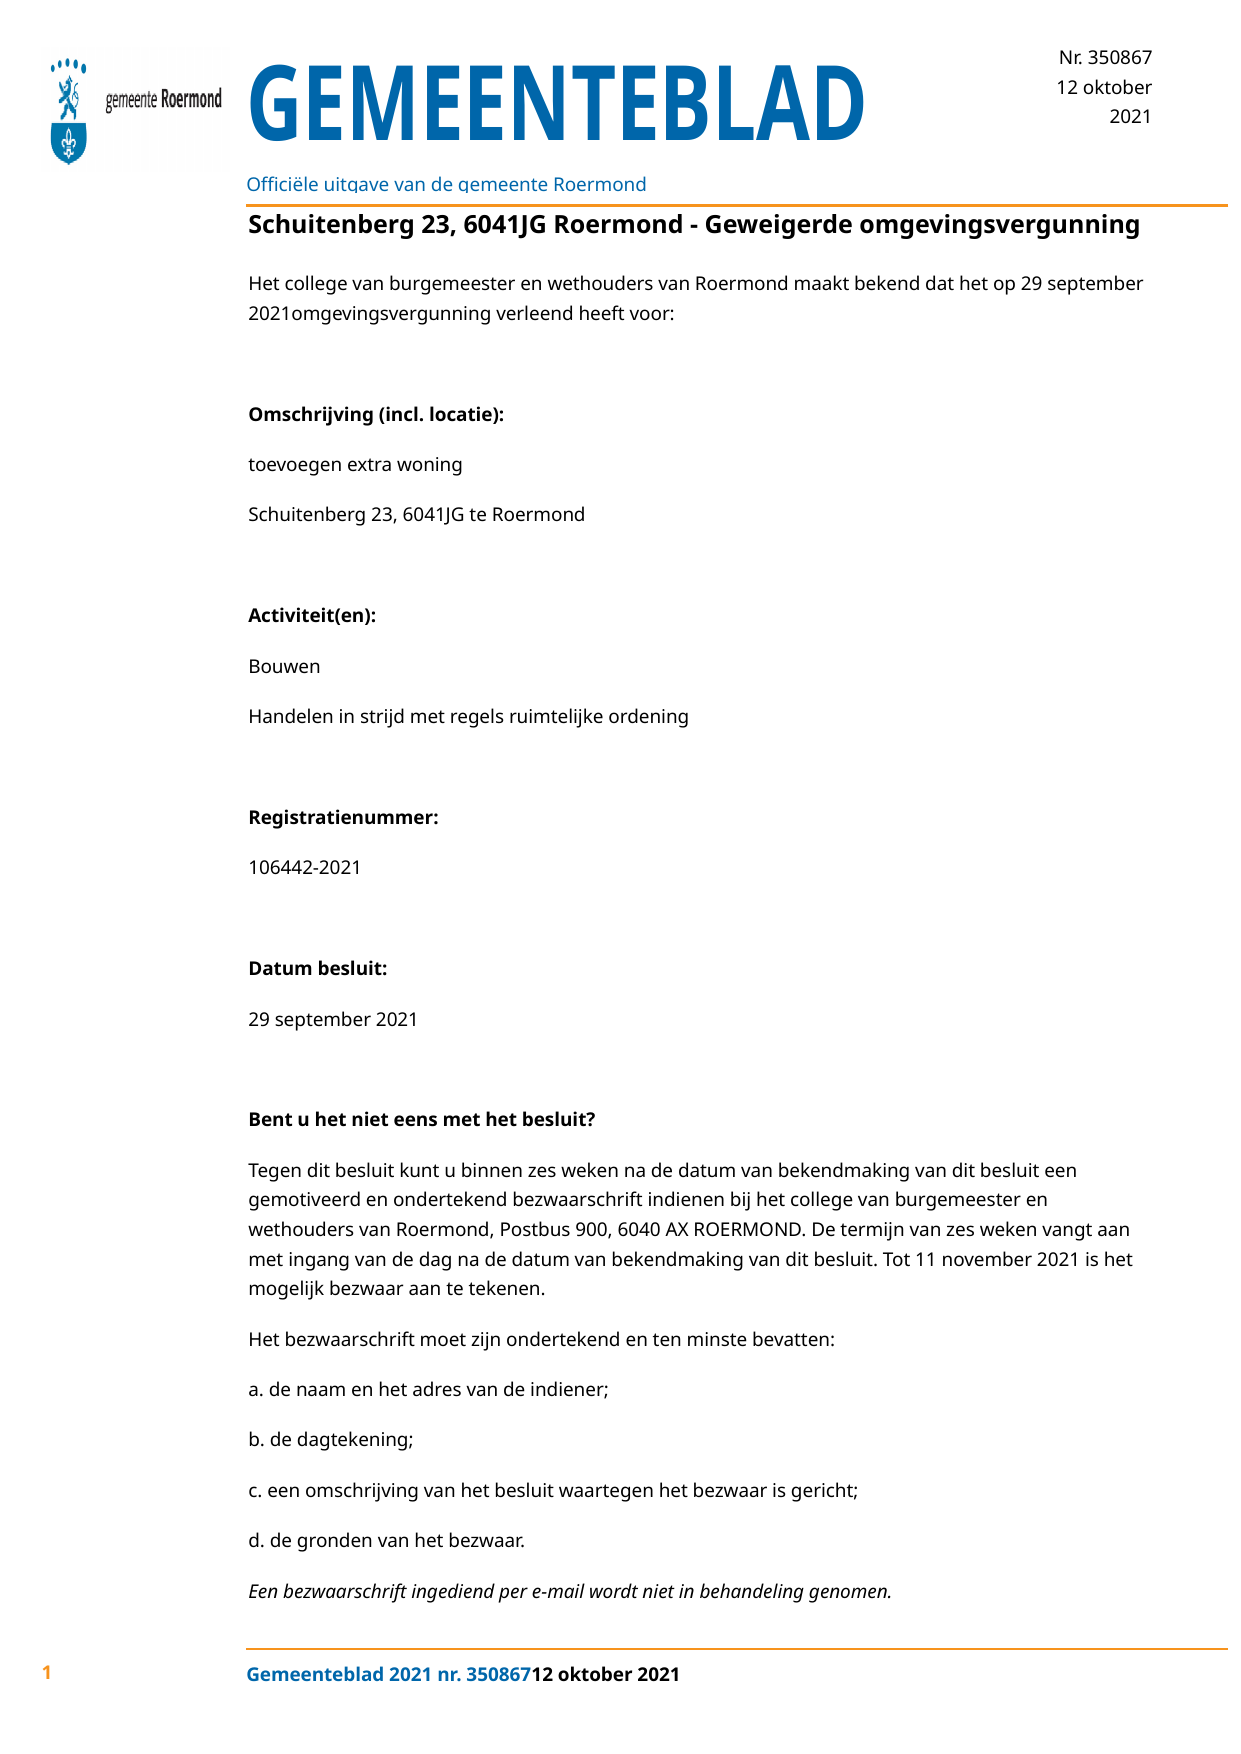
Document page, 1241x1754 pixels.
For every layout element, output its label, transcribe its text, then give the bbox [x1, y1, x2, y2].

text Activiteit(en): [248, 602, 1152, 628]
text Een bezwaarschrift ingediend per e-mail wordt niet in behandeling genomen. [248, 1578, 1152, 1603]
text Schuitenberg 23, 6041JG Roermond - Geweigerde omgevingsvergunning [248, 207, 1152, 241]
text toevoegen extra woning [248, 451, 1152, 477]
text a. de naam en het adres van de indiener; [248, 1376, 1152, 1402]
picture [41, 47, 231, 172]
text c. een omschrijving van het besluit waartegen het bezwaar is gericht; [248, 1477, 1152, 1503]
text d. de gronden van het bezwaar. [248, 1527, 1152, 1553]
text Datum besluit: [248, 955, 1152, 981]
text Het bezwaarschrift moet zijn ondertekend en ten minste bevatten: [248, 1326, 1152, 1351]
text Het college van burgemeester en wethouders van Roermond maakt bekend dat het op 29 september 2021omgevingsvergunning verleend heeft voor: [248, 270, 1152, 326]
text 106442-2021 [248, 854, 1152, 880]
text Registratienummer: [248, 804, 1152, 830]
text Bent u het niet eens met het besluit? [248, 1107, 1152, 1132]
text Bouwen [248, 653, 1152, 678]
text Schuitenberg 23, 6041JG te Roermond [248, 502, 1152, 527]
text Tegen dit besluit kunt u binnen zes weken na de datum van bekendmaking van dit besluit een gemotiveerd en ondertekend bezwaarschrift indienen bij het college van burgemeester en wethouders van Roermond, Postbus 900, 6040 AX ROERMOND. De termijn van zes weken vangt aan met ingang van de dag na de datum van bekendmaking van dit besluit. Tot 11 november 2021 is het mogelijk bezwaar aan te tekenen. [248, 1157, 1152, 1301]
text b. de dagtekening; [248, 1427, 1152, 1452]
text Omschrijving (incl. locatie): [248, 401, 1152, 426]
text Handelen in strijd met regels ruimtelijke ordening [248, 703, 1152, 729]
text 29 september 2021 [248, 1006, 1152, 1031]
